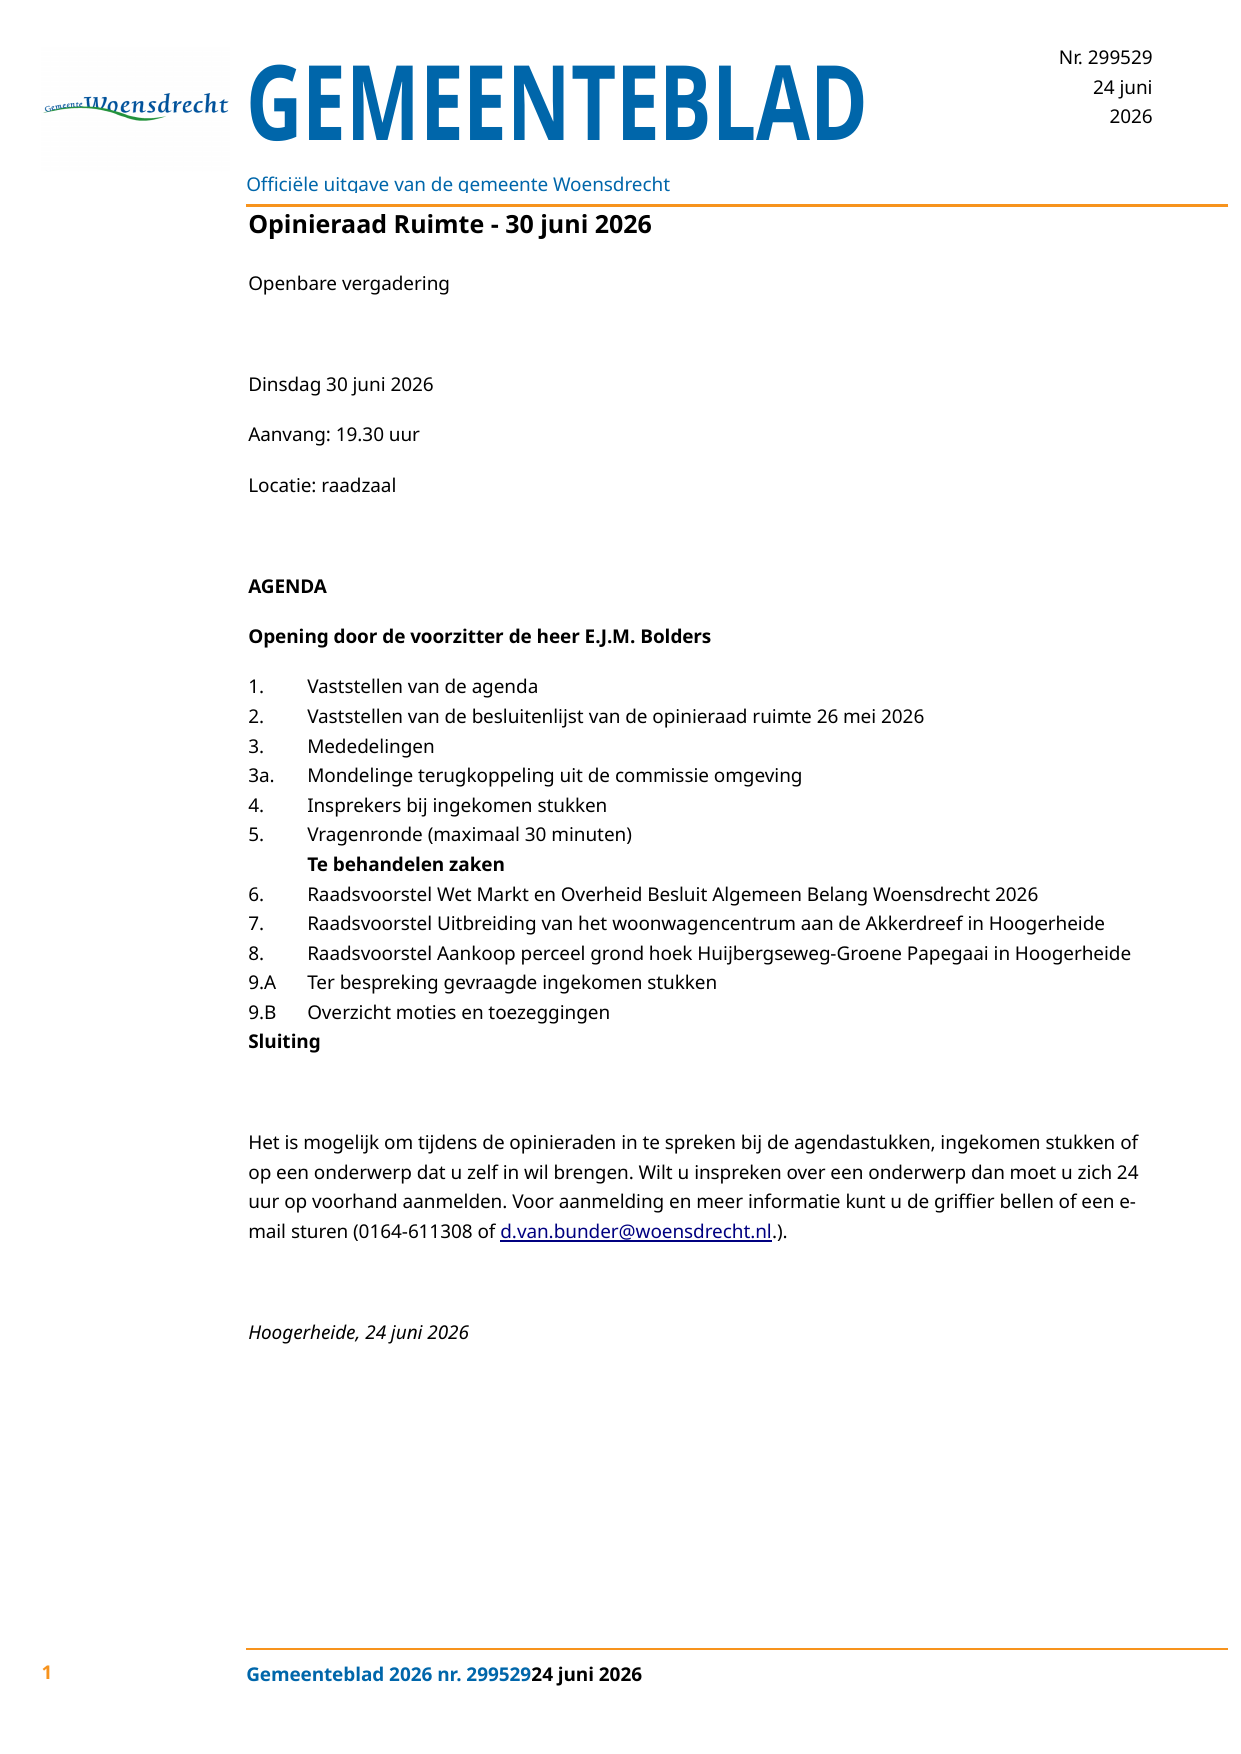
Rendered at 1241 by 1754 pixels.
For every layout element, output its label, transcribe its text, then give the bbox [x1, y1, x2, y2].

picture [41, 47, 231, 172]
text Het is mogelijk om tijdens de opinieraden in te spreken bij de agendastukken, ingekomen stukken of op een onderwerp dat u zelf in wil brengen. Wilt u inspreken over een onderwerp dan moet u zich 24 uur op voorhand aanmelden. Voor aanmelding en meer informatie kunt u de griffier bellen of een e-mail sturen (0164-611308 of d.van.bunder@woensdrecht.nl.). [248, 1129, 1152, 1244]
text Openbare vergadering [248, 270, 1152, 296]
list Te behandelen zaken [248, 851, 1152, 877]
list Raadsvoorstel Uitbreiding van het woonwagencentrum aan de Akkerdreef in Hoogerheide [248, 910, 1152, 936]
list Mededelingen [248, 733, 1152, 758]
list Raadsvoorstel Wet Markt en Overheid Besluit Algemeen Belang Woensdrecht 2026 [248, 881, 1152, 906]
list Raadsvoorstel Aankoop perceel grond hoek Huijbergseweg-Groene Papegaai in Hoogerheide [248, 940, 1152, 966]
list Insprekers bij ingekomen stukken [248, 792, 1152, 818]
list Overzicht moties en toezeggingen [248, 999, 1152, 1025]
list Vaststellen van de besluitenlijst van de opinieraad ruimte 26 mei 2026 [248, 703, 1152, 729]
text Locatie: raadzaal [248, 472, 1152, 498]
text Dinsdag 30 juni 2026 [248, 371, 1152, 397]
list Ter bespreking gevraagde ingekomen stukken [248, 969, 1152, 995]
list Vaststellen van de agenda [248, 674, 1152, 699]
text Opening door de voorzitter de heer E.J.M. Bolders [248, 623, 1152, 649]
text Sluiting [248, 1029, 1152, 1054]
text AGENDA [248, 573, 1152, 598]
text Opinieraad Ruimte - 30 juni 2026 [248, 207, 1152, 241]
list Vragenronde (maximaal 30 minuten) [248, 822, 1152, 847]
list Mondelinge terugkoppeling uit de commissie omgeving [248, 762, 1152, 788]
text Hoogerheide, 24 juni 2026 [248, 1319, 1152, 1345]
text Aanvang: 19.30 uur [248, 422, 1152, 447]
